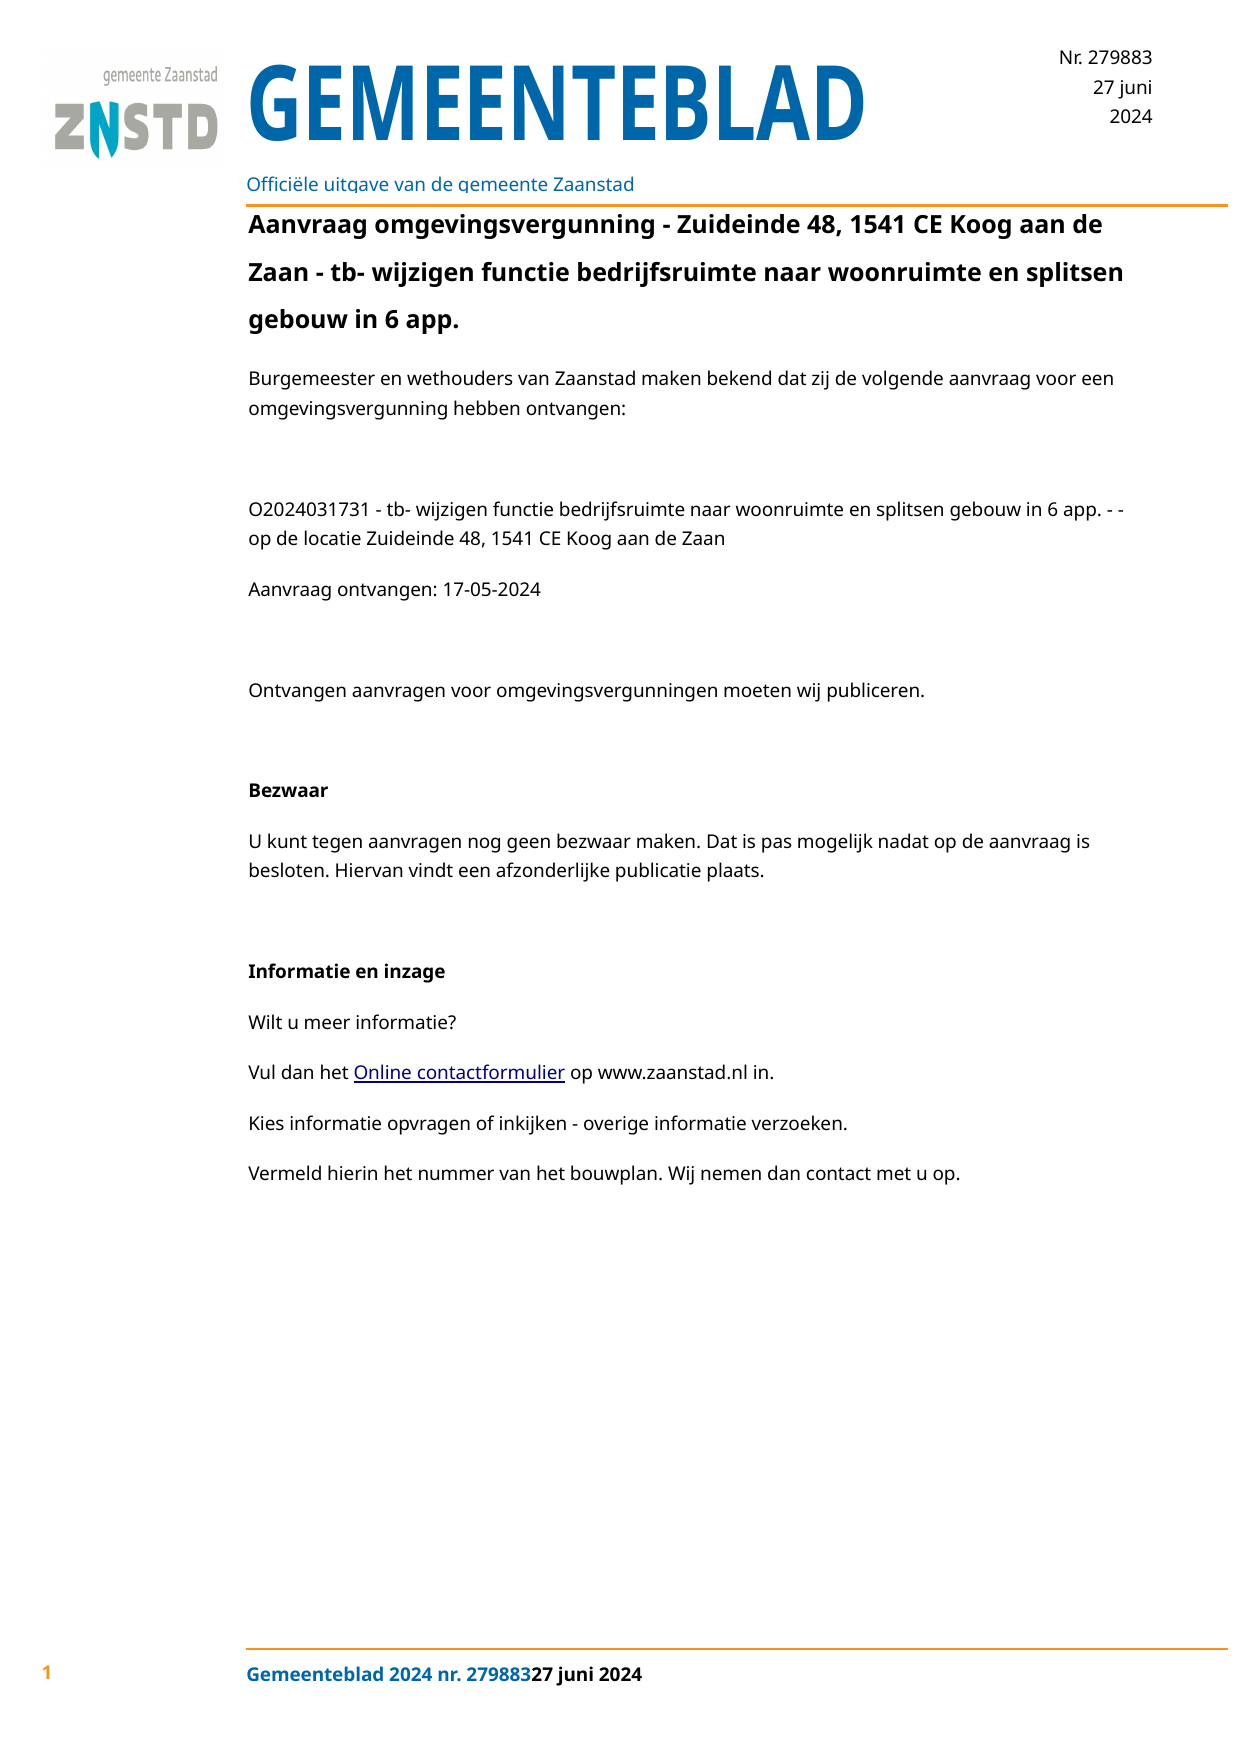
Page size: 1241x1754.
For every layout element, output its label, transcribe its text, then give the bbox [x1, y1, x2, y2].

text O2024031731 - tb- wijzigen functie bedrijfsruimte naar woonruimte en splitsen gebouw in 6 app. - - op de locatie Zuideinde 48, 1541 CE Koog aan de Zaan [248, 496, 1152, 551]
text Aanvraag ontvangen: 17-05-2024 [248, 576, 1152, 602]
text Aanvraag omgevingsvergunning - Zuideinde 48, 1541 CE Koog aan de Zaan - tb- wijzigen functie bedrijfsruimte naar woonruimte en splitsen gebouw in 6 app. [248, 207, 1152, 336]
text Informatie en inzage [248, 958, 1152, 984]
text Ontvangen aanvragen voor omgevingsvergunningen moeten wij publiceren. [248, 677, 1152, 702]
text Bezwaar [248, 778, 1152, 803]
text Burgemeester en wethouders van Zaanstad maken bekend dat zij de volgende aanvraag voor een omgevingsvergunning hebben ontvangen: [248, 366, 1152, 421]
text Vul dan het Online contactformulier op www.zaanstad.nl in. [248, 1059, 1152, 1085]
picture [41, 47, 231, 172]
text U kunt tegen aanvragen nog geen bezwaar maken. Dat is pas mogelijk nadat op de aanvraag is besloten. Hiervan vindt een afzonderlijke publicatie plaats. [248, 828, 1152, 883]
text Wilt u meer informatie? [248, 1009, 1152, 1034]
text Kies informatie opvragen of inkijken - overige informatie verzoeken. [248, 1110, 1152, 1135]
text Vermeld hierin het nummer van het bouwplan. Wij nemen dan contact met u op. [248, 1160, 1152, 1186]
